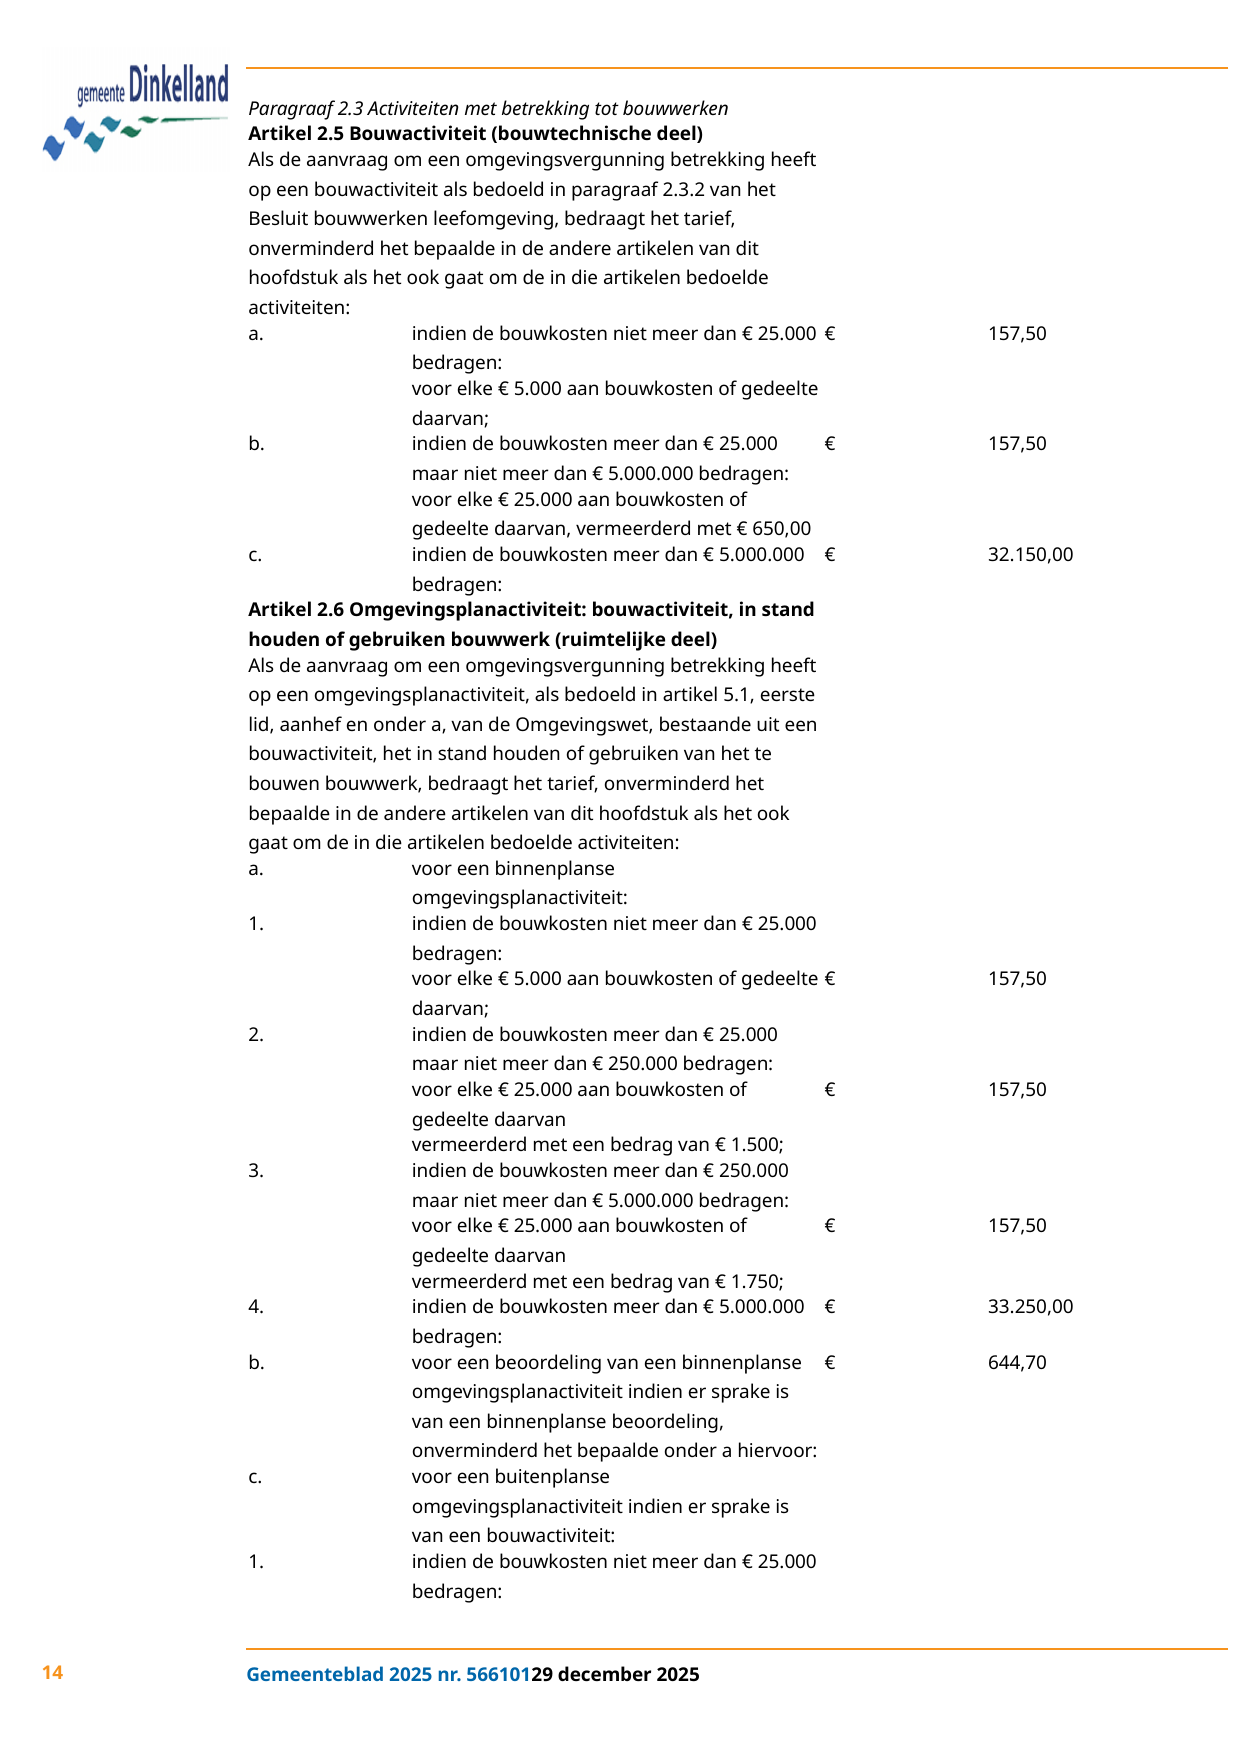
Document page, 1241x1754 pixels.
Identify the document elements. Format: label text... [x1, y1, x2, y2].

table_cell € [824, 1213, 988, 1268]
table_cell b. [248, 431, 412, 486]
table_cell [248, 1268, 412, 1294]
table_cell [824, 95, 988, 121]
table_cell Als de aanvraag om een omgevingsvergunning betrekking heeft op een bouwactiviteit als bedoeld in paragraaf 2.3.2 van het Besluit bouwwerken leefomgeving, bedraagt het tarief, onverminderd het bepaalde in de andere artikelen van dit hoofdstuk als het ook gaat om de in die artikelen bedoelde activiteiten: [248, 146, 824, 320]
table_cell b. [248, 1349, 412, 1463]
table_cell c. [248, 1464, 412, 1548]
table_cell [824, 1132, 988, 1157]
table_cell € [824, 1294, 988, 1349]
table_cell 157,50 [988, 1076, 1152, 1132]
table_cell [988, 146, 1152, 320]
table_cell voor elke € 5.000 aan bouwkosten of gedeelte daarvan; [412, 966, 824, 1021]
table_cell c. [248, 541, 412, 596]
table_cell voor elke € 25.000 aan bouwkosten of gedeelte daarvan [412, 1213, 824, 1268]
table_cell € [824, 1349, 988, 1463]
table_cell [248, 375, 412, 431]
table_cell [248, 1213, 412, 1268]
table_cell [988, 1548, 1152, 1604]
table_cell Artikel 2.5 Bouwactiviteit (bouwtechnische deel) [248, 121, 824, 146]
table_cell indien de bouwkosten meer dan € 5.000.000 bedragen: [412, 541, 824, 596]
table_cell voor elke € 25.000 aan bouwkosten of gedeelte daarvan, vermeerderd met € 650,00 [412, 486, 824, 541]
table_cell [824, 1548, 988, 1604]
table_cell [824, 1021, 988, 1076]
table_cell [248, 1076, 412, 1132]
table_cell [824, 1157, 988, 1213]
table_cell 644,70 [988, 1349, 1152, 1463]
table_cell voor elke € 5.000 aan bouwkosten of gedeelte daarvan; [412, 375, 824, 431]
table_cell [824, 375, 988, 431]
table_cell Als de aanvraag om een omgevingsvergunning betrekking heeft op een omgevingsplanactiviteit, als bedoeld in artikel 5.1, eerste lid, aanhef en onder a, van de Omgevingswet, bestaande uit een bouwactiviteit, het in stand houden of gebruiken van het te bouwen bouwwerk, bedraagt het tarief, onverminderd het bepaalde in de andere artikelen van dit hoofdstuk als het ook gaat om de in die artikelen bedoelde activiteiten: [248, 652, 824, 855]
table_cell [988, 95, 1152, 121]
table_cell indien de bouwkosten meer dan € 5.000.000 bedragen: [412, 1294, 824, 1349]
table_cell [988, 910, 1152, 966]
table_cell [988, 596, 1152, 652]
table_cell [988, 375, 1152, 431]
table_cell [988, 1464, 1152, 1548]
table_cell voor een buitenplanse omgevingsplanactiviteit indien er sprake is van een bouwactiviteit: [412, 1464, 824, 1548]
table_cell 157,50 [988, 1213, 1152, 1268]
table_cell vermeerderd met een bedrag van € 1.500; [412, 1132, 824, 1157]
table_cell a. [248, 320, 412, 375]
table_cell indien de bouwkosten niet meer dan € 25.000 bedragen: [412, 910, 824, 966]
table_cell [988, 1132, 1152, 1157]
table_cell [248, 486, 412, 541]
table_cell indien de bouwkosten niet meer dan € 25.000 bedragen: [412, 1548, 824, 1604]
table_cell 32.150,00 [988, 541, 1152, 596]
table_cell [824, 1268, 988, 1294]
table_cell [824, 1464, 988, 1548]
table_cell [988, 1021, 1152, 1076]
table_cell [988, 121, 1152, 146]
table_cell [988, 1268, 1152, 1294]
table_cell € [824, 541, 988, 596]
table_cell 157,50 [988, 966, 1152, 1021]
table_cell [988, 855, 1152, 910]
table_cell 2. [248, 1021, 412, 1076]
table_cell 1. [248, 1548, 412, 1604]
table_cell 33.250,00 [988, 1294, 1152, 1349]
table_cell vermeerderd met een bedrag van € 1.750; [412, 1268, 824, 1294]
table_cell indien de bouwkosten meer dan € 250.000 maar niet meer dan € 5.000.000 bedragen: [412, 1157, 824, 1213]
picture [41, 47, 231, 172]
table_cell [824, 910, 988, 966]
table_cell [988, 652, 1152, 855]
table_cell [824, 652, 988, 855]
table_cell € [824, 431, 988, 486]
table_cell voor een beoordeling van een binnenplanse omgevingsplanactiviteit indien er sprake is van een binnenplanse beoordeling, onverminderd het bepaalde onder a hiervoor: [412, 1349, 824, 1463]
table_cell [824, 855, 988, 910]
table_cell [988, 486, 1152, 541]
table_cell 4. [248, 1294, 412, 1349]
table_cell 157,50 [988, 431, 1152, 486]
table_cell 157,50 [988, 320, 1152, 375]
table_cell indien de bouwkosten meer dan € 25.000 maar niet meer dan € 250.000 bedragen: [412, 1021, 824, 1076]
table_cell Artikel 2.6 Omgevingsplanactiviteit: bouwactiviteit, in stand houden of gebruiken bouwwerk (ruimtelijke deel) [248, 596, 824, 652]
table_cell Paragraaf 2.3 Activiteiten met betrekking tot bouwwerken [248, 95, 824, 121]
table_cell 3. [248, 1157, 412, 1213]
table_cell voor een binnenplanse omgevingsplanactiviteit: [412, 855, 824, 910]
table_cell [248, 1132, 412, 1157]
table_cell 1. [248, 910, 412, 966]
table_cell € [824, 320, 988, 375]
table_cell [248, 966, 412, 1021]
table_cell voor elke € 25.000 aan bouwkosten of gedeelte daarvan [412, 1076, 824, 1132]
table_cell indien de bouwkosten niet meer dan € 25.000 bedragen: [412, 320, 824, 375]
table_cell € [824, 1076, 988, 1132]
table_cell [988, 1157, 1152, 1213]
table_cell [824, 486, 988, 541]
table_cell indien de bouwkosten meer dan € 25.000 maar niet meer dan € 5.000.000 bedragen: [412, 431, 824, 486]
table_cell [824, 121, 988, 146]
table_cell a. [248, 855, 412, 910]
table_cell [824, 596, 988, 652]
table_cell [824, 146, 988, 320]
table_cell € [824, 966, 988, 1021]
